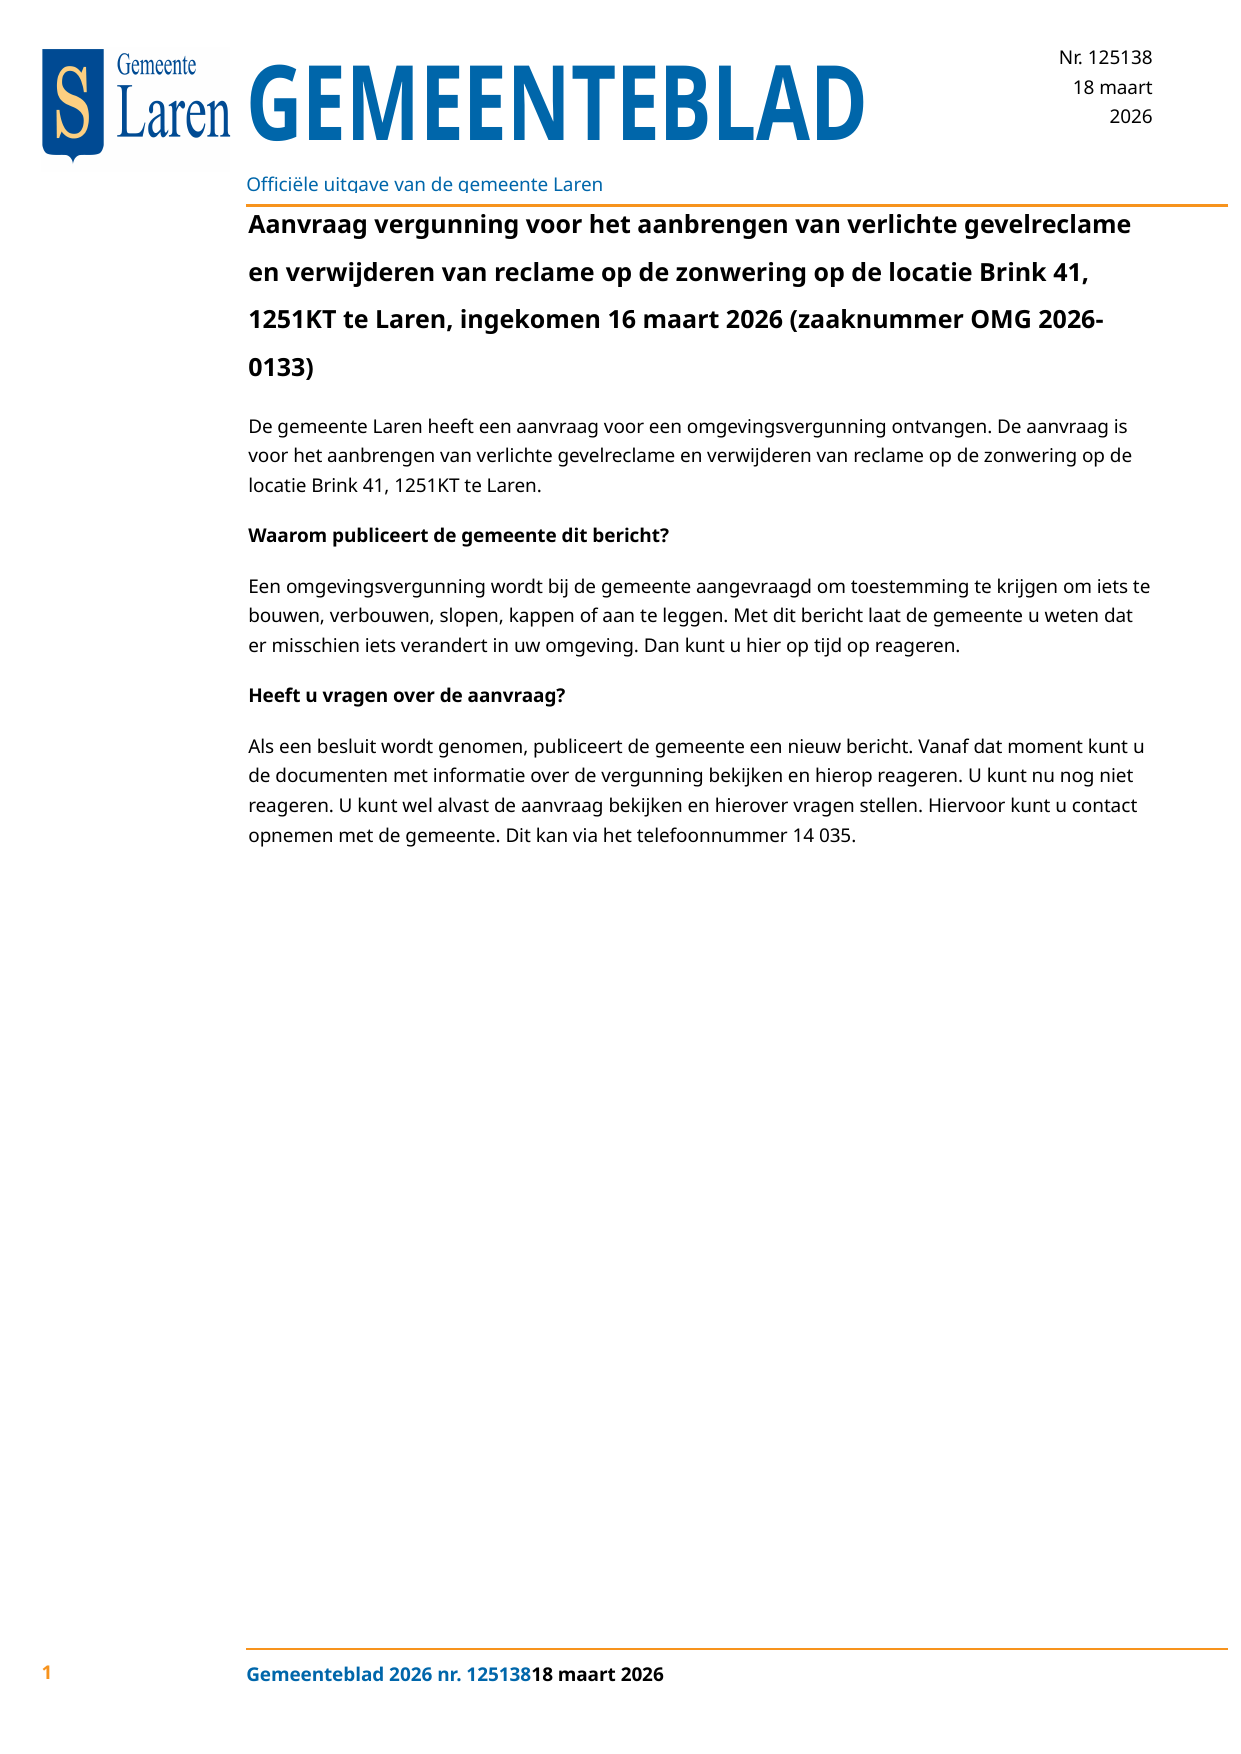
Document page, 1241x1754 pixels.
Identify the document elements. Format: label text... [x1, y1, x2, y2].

picture [41, 47, 231, 172]
text Als een besluit wordt genomen, publiceert de gemeente een nieuw bericht. Vanaf dat moment kunt u de documenten met informatie over de vergunning bekijken en hierop reageren. U kunt nu nog niet reageren. U kunt wel alvast de aanvraag bekijken en hierover vragen stellen. Hiervoor kunt u contact opnemen met de gemeente. Dit kan via het telefoonnummer 14 035. [248, 733, 1152, 848]
text Aanvraag vergunning voor het aanbrengen van verlichte gevelreclame en verwijderen van reclame op de zonwering op de locatie Brink 41, 1251KT te Laren, ingekomen 16 maart 2026 (zaaknummer OMG 2026-0133) [248, 207, 1152, 384]
text Heeft u vragen over de aanvraag? [248, 683, 1152, 708]
text Waarom publiceert de gemeente dit bericht? [248, 523, 1152, 548]
text De gemeente Laren heeft een aanvraag voor een omgevingsvergunning ontvangen. De aanvraag is voor het aanbrengen van verlichte gevelreclame en verwijderen van reclame op de zonwering op de locatie Brink 41, 1251KT te Laren. [248, 413, 1152, 498]
text Een omgevingsvergunning wordt bij de gemeente aangevraagd om toestemming te krijgen om iets te bouwen, verbouwen, slopen, kappen of aan te leggen. Met dit bericht laat de gemeente u weten dat er misschien iets verandert in uw omgeving. Dan kunt u hier op tijd op reageren. [248, 573, 1152, 658]
